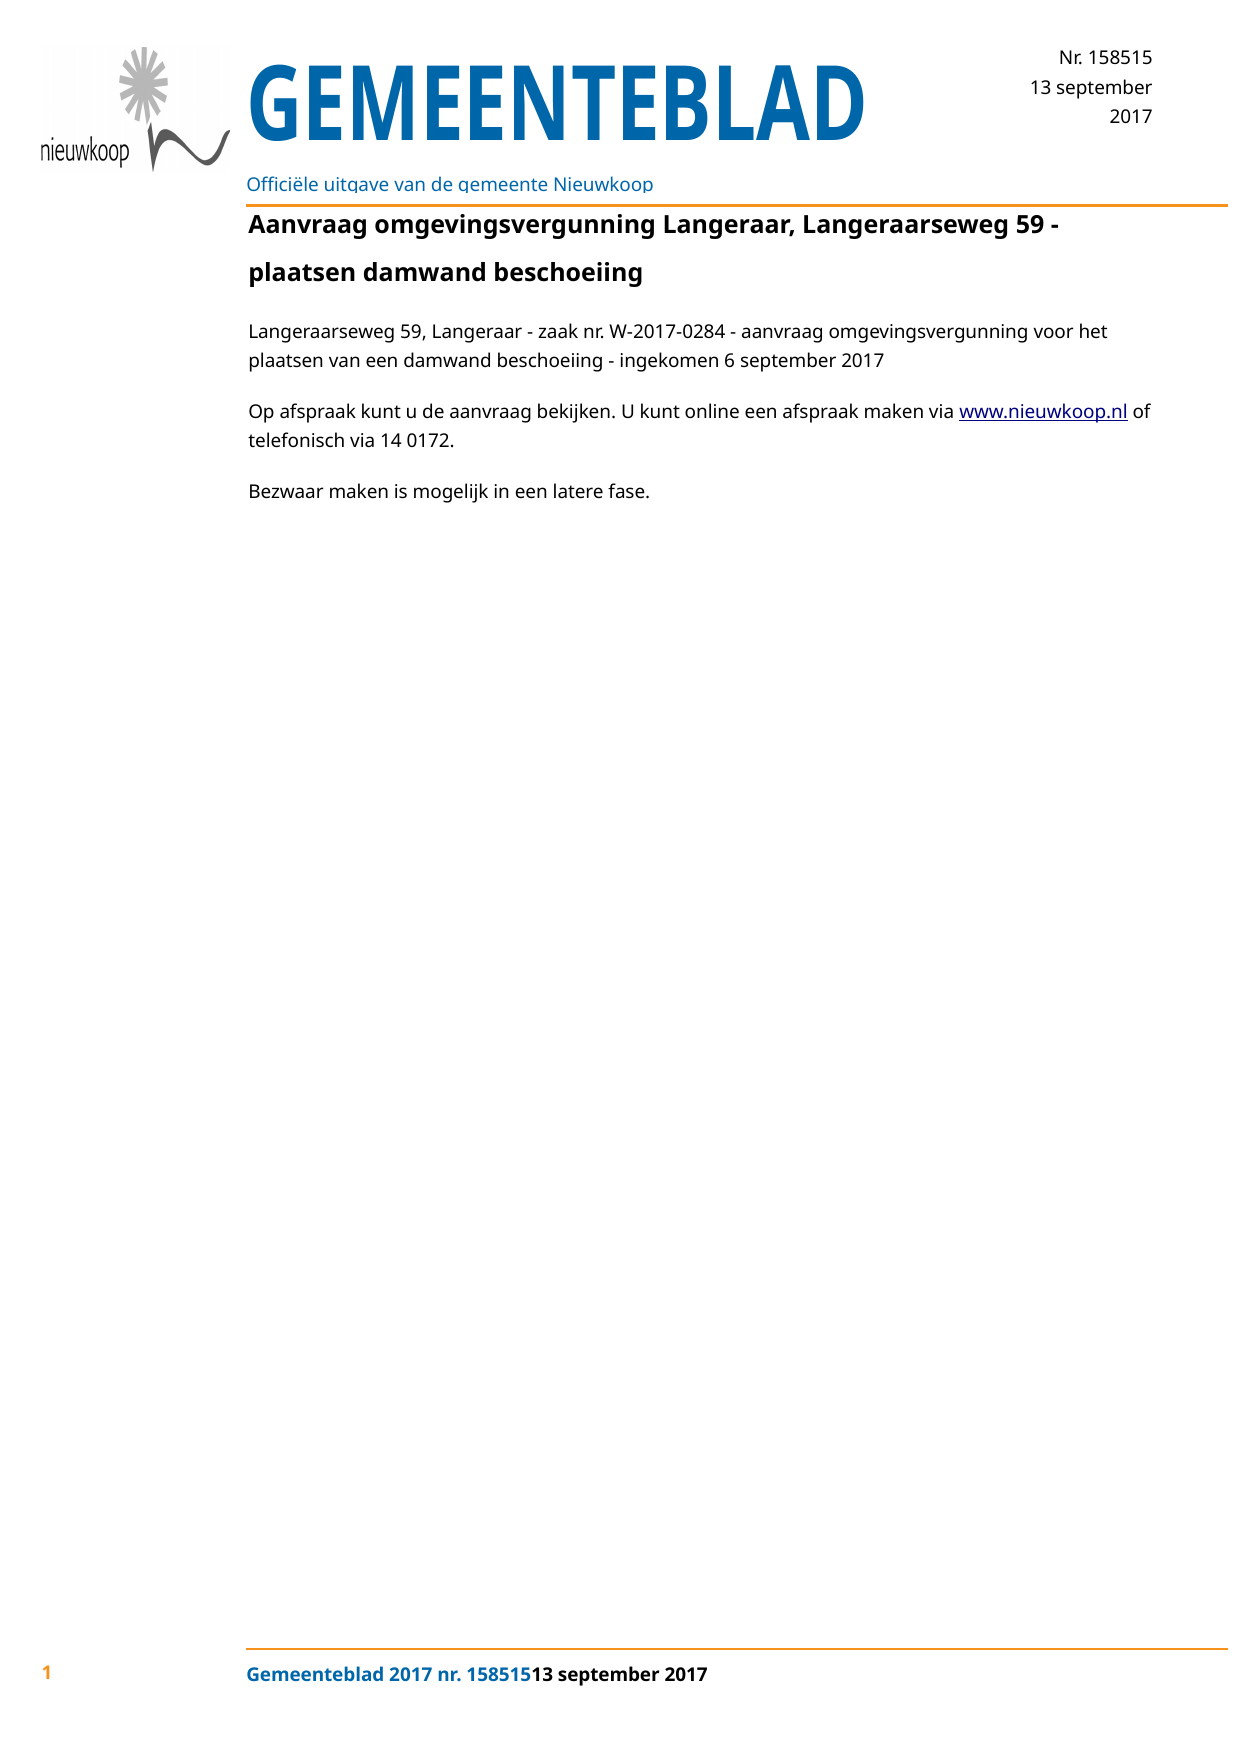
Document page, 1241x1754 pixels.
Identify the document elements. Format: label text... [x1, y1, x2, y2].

text Aanvraag omgevingsvergunning Langeraar, Langeraarseweg 59 - plaatsen damwand beschoeiing [248, 207, 1152, 288]
text Bezwaar maken is mogelijk in een latere fase. [248, 478, 1152, 504]
picture [41, 47, 231, 172]
text Op afspraak kunt u de aanvraag bekijken. U kunt online een afspraak maken via www.nieuwkoop.nl of telefonisch via 14 0172. [248, 398, 1152, 453]
text Langeraarseweg 59, Langeraar - zaak nr. W-2017-0284 - aanvraag omgevingsvergunning voor het plaatsen van een damwand beschoeiing - ingekomen 6 september 2017 [248, 318, 1152, 373]
